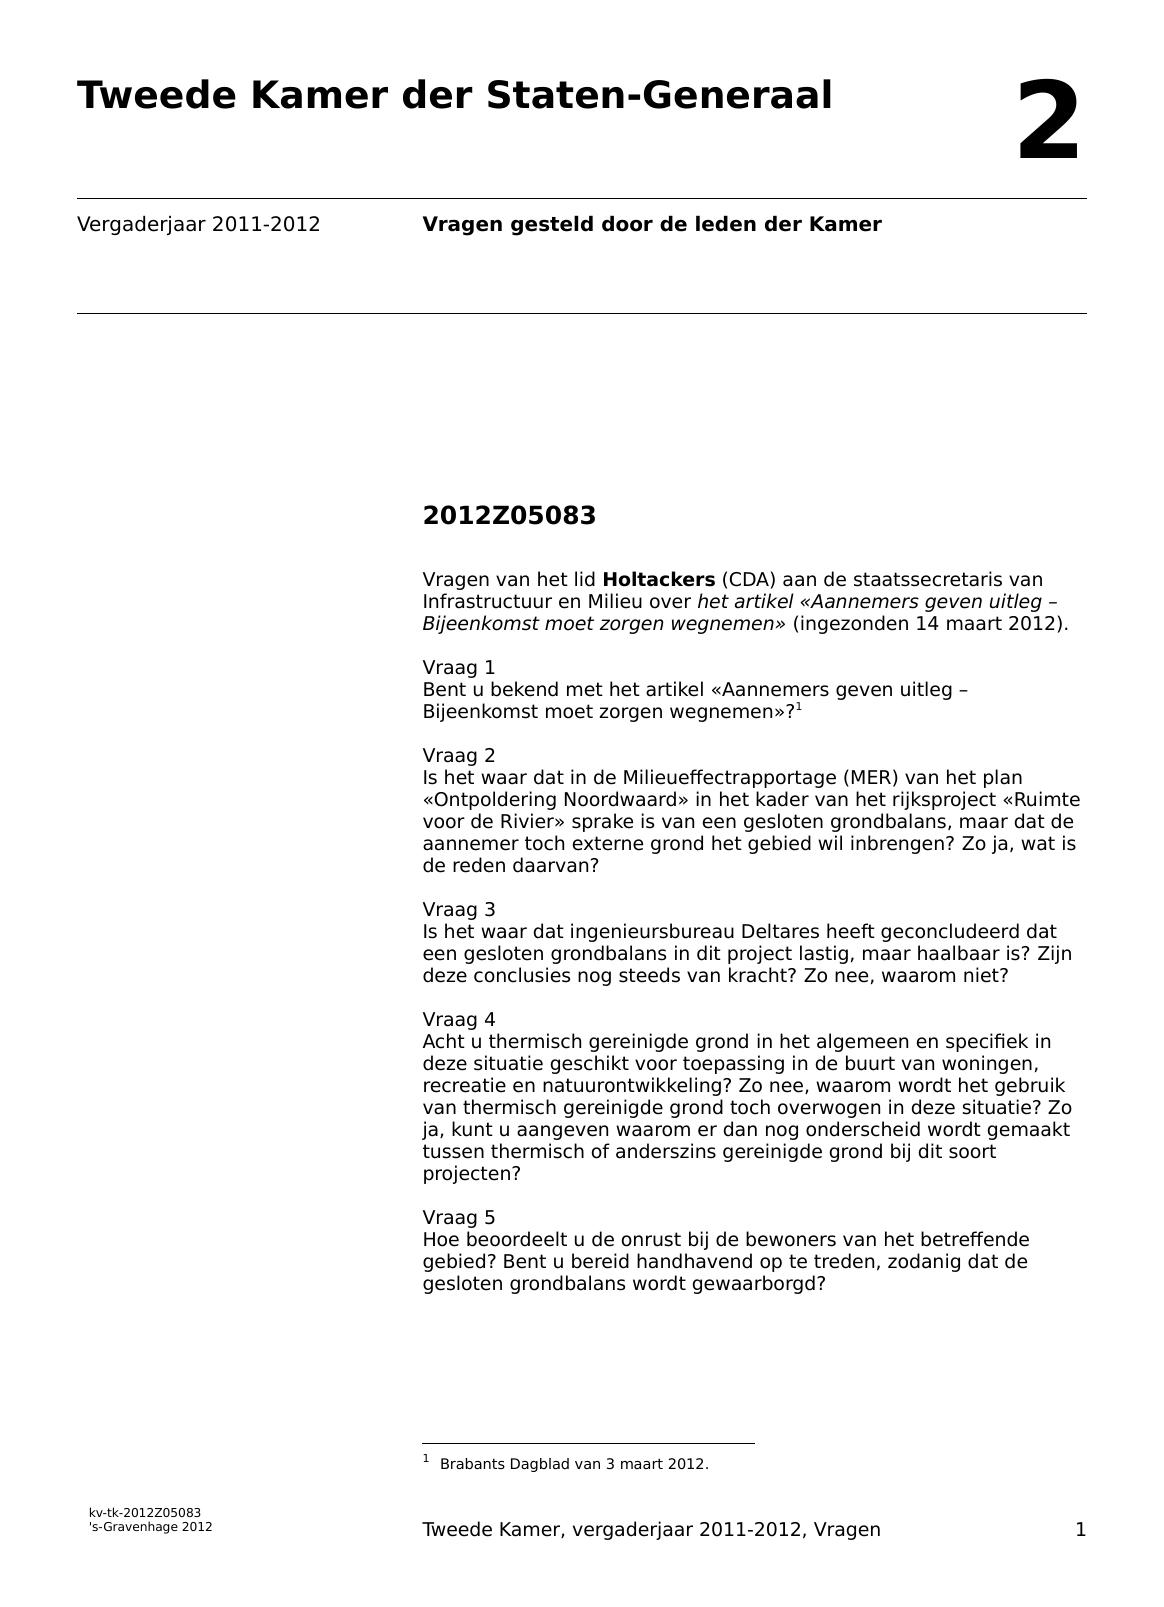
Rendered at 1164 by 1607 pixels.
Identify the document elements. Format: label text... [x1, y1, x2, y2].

table_cell Vergaderjaar 2011-2012 [77, 199, 422, 313]
text Acht u thermisch gereinigde grond in het algemeen en specifiek in deze situatie geschikt voor toepassing in de buurt van woningen, recreatie en natuurontwikkeling? Zo nee, waarom wordt het gebruik van thermisch gereinigde grond toch overwogen in deze situatie? Zo ja, kunt u aangeven waarom er dan nog onderscheid wordt gemaakt tussen thermisch of anderszins gereinigde grond bij dit soort projecten? [422, 1031, 1087, 1185]
text Vraag 5 [422, 1207, 1087, 1229]
text 2012Z05083 [422, 501, 1087, 531]
text Brabants Dagblad van 3 maart 2012. [422, 1452, 1087, 1474]
text Bent u bekend met het artikel «Aannemers geven uitleg – Bijeenkomst moet zorgen wegnemen»? [422, 679, 1087, 723]
table_cell Vragen gesteld door de leden der Kamer [422, 199, 1087, 313]
text kv-tk-2012Z05083 [88, 1506, 323, 1520]
text Vraag 4 [422, 1009, 1087, 1031]
text Is het waar dat ingenieursbureau Deltares heeft geconcludeerd dat een gesloten grondbalans in dit project lastig, maar haalbaar is? Zijn deze conclusies nog steeds van kracht? Zo nee, waarom niet? [422, 921, 1087, 987]
text Vraag 2 [422, 745, 1087, 767]
text Vragen van het lid Holtackers (CDA) aan de staatssecretaris van Infrastructuur en Milieu over het artikel «Aannemers geven uitleg – Bijeenkomst moet zorgen wegnemen» (ingezonden 14 maart 2012). [422, 569, 1087, 635]
table_header Tweede Kamer der Staten-Generaal [77, 59, 886, 198]
table_header 2 [886, 59, 1087, 198]
text Vraag 3 [422, 899, 1087, 921]
text Vraag 1 [422, 657, 1087, 679]
text 's-Gravenhage 2012 [88, 1520, 323, 1534]
text Hoe beoordeelt u de onrust bij de bewoners van het betreffende gebied? Bent u bereid handhavend op te treden, zodanig dat de gesloten grondbalans wordt gewaarborgd? [422, 1229, 1087, 1295]
text Is het waar dat in de Milieueffectrapportage (MER) van het plan «Ontpoldering Noordwaard» in het kader van het rijksproject «Ruimte voor de Rivier» sprake is van een gesloten grondbalans, maar dat de aannemer toch externe grond het gebied wil inbrengen? Zo ja, wat is de reden daarvan? [422, 767, 1087, 877]
